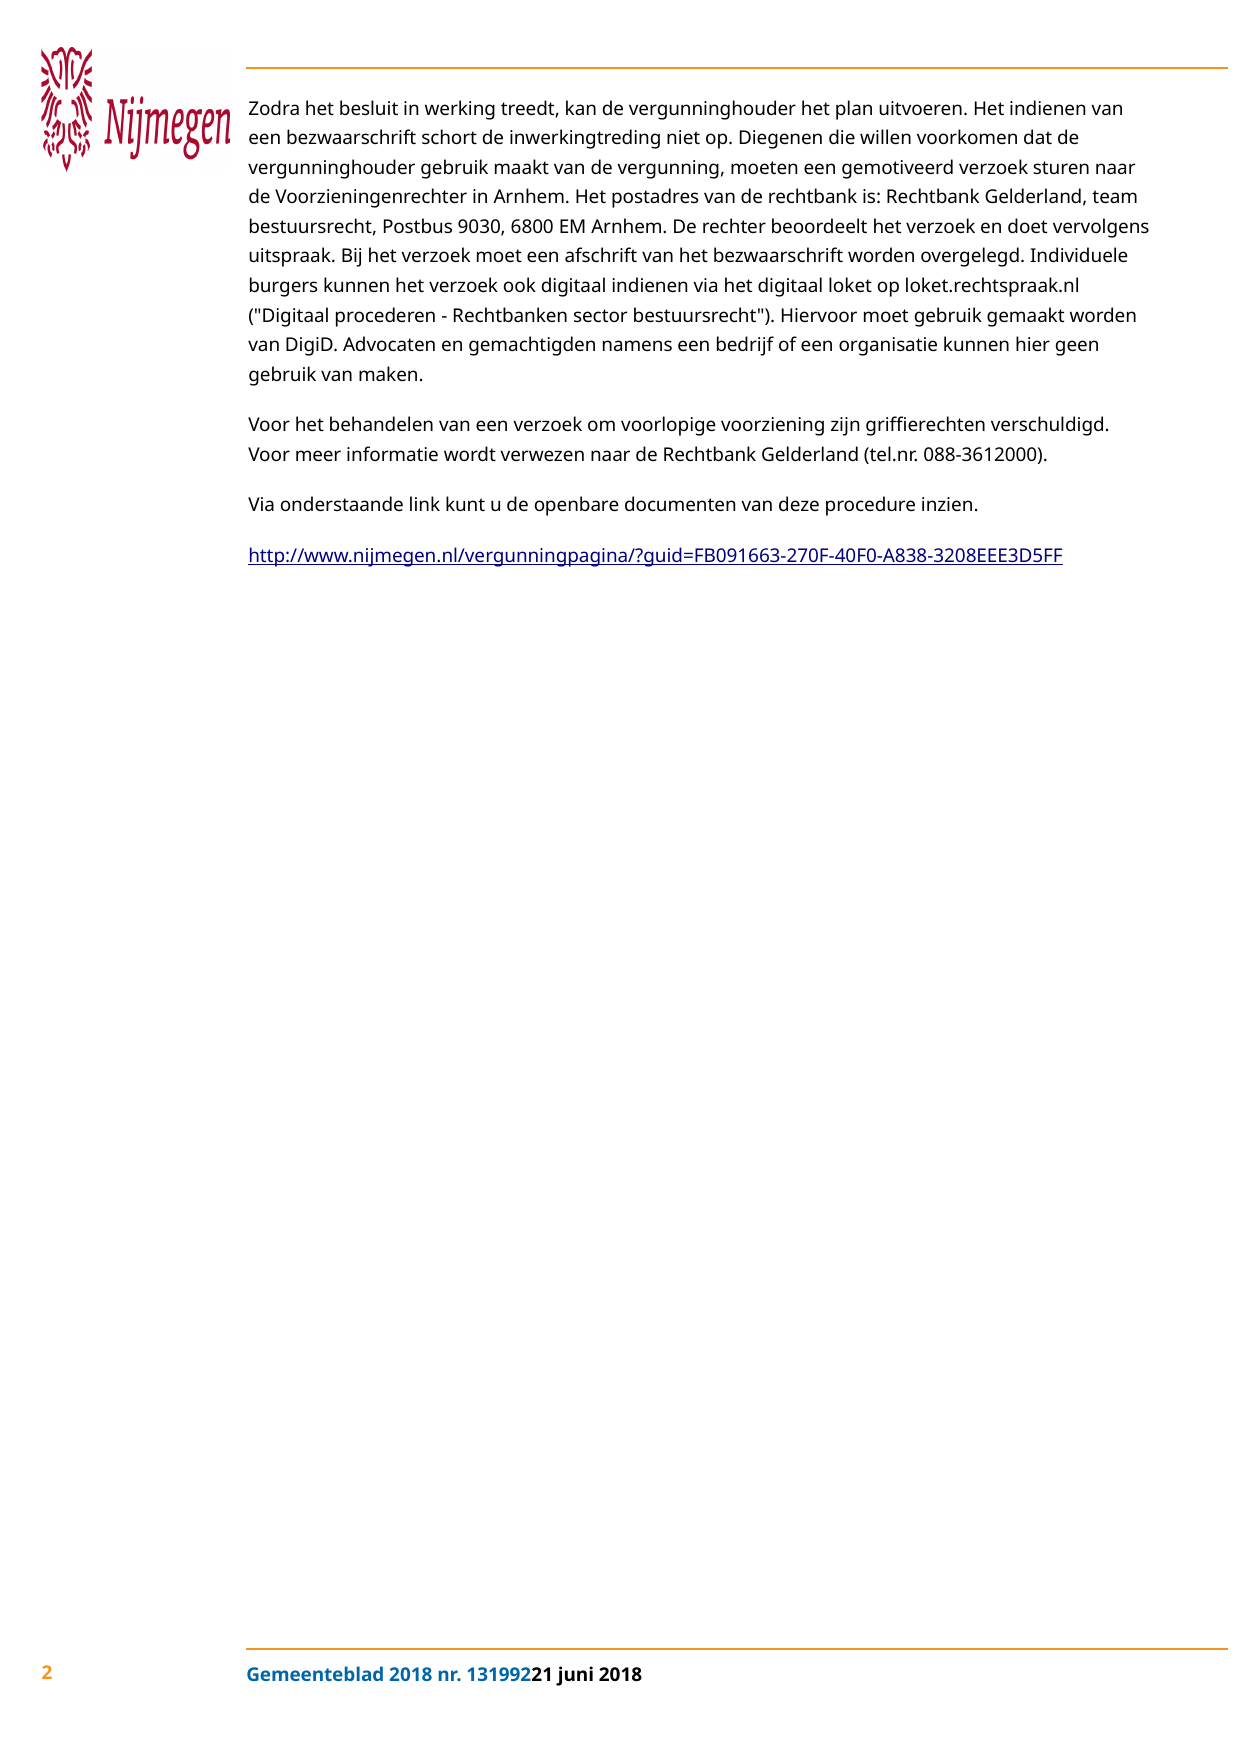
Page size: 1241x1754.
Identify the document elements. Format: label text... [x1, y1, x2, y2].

picture [41, 47, 231, 172]
text http://www.nijmegen.nl/vergunningpagina/?guid=FB091663-270F-40F0-A838-3208EEE3D5FF [248, 542, 1152, 568]
text Voor het behandelen van een verzoek om voorlopige voorziening zijn griffierechten verschuldigd. Voor meer informatie wordt verwezen naar de Rechtbank Gelderland (tel.nr. 088-3612000). [248, 411, 1152, 467]
text Zodra het besluit in werking treedt, kan de vergunninghouder het plan uitvoeren. Het indienen van een bezwaarschrift schort de inwerkingtreding niet op. Diegenen die willen voorkomen dat de vergunninghouder gebruik maakt van de vergunning, moeten een gemotiveerd verzoek sturen naar de Voorzieningenrechter in Arnhem. Het postadres van de rechtbank is: Rechtbank Gelderland, team bestuursrecht, Postbus 9030, 6800 EM Arnhem. De rechter beoordeelt het verzoek en doet vervolgens uitspraak. Bij het verzoek moet een afschrift van het bezwaarschrift worden overgelegd. Individuele burgers kunnen het verzoek ook digitaal indienen via het digitaal loket op loket.rechtspraak.nl ("Digitaal procederen - Rechtbanken sector bestuursrecht"). Hiervoor moet gebruik gemaakt worden van DigiD. Advocaten en gemachtigden namens een bedrijf of een organisatie kunnen hier geen gebruik van maken. [248, 95, 1152, 387]
text Via onderstaande link kunt u de openbare documenten van deze procedure inzien. [248, 491, 1152, 517]
